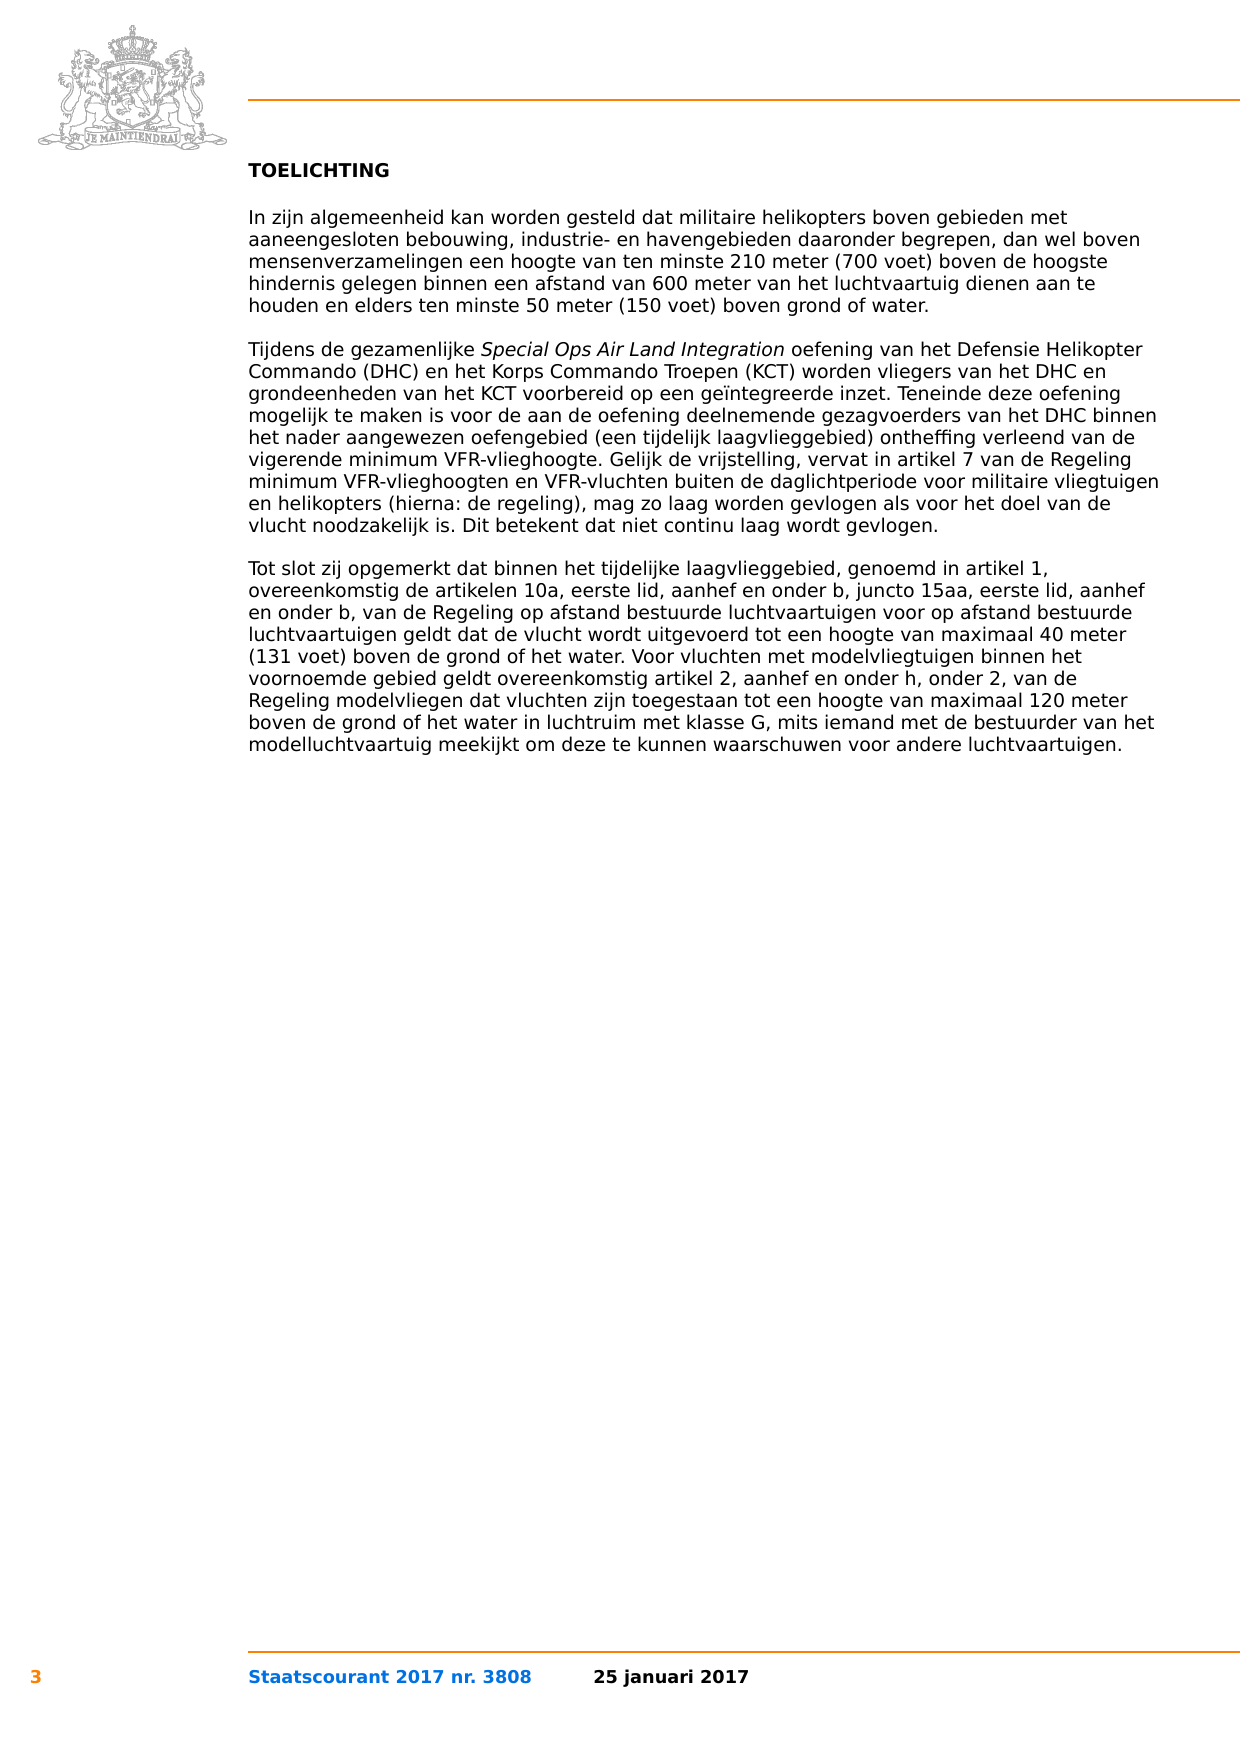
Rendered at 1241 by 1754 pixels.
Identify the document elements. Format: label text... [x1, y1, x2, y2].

text Tijdens de gezamenlijke Special Ops Air Land Integration oefening van het Defensie Helikopter Commando (DHC) en het Korps Commando Troepen (KCT) worden vliegers van het DHC en grondeenheden van het KCT voorbereid op een geïntegreerde inzet. Teneinde deze oefening mogelijk te maken is voor de aan de oefening deelnemende gezagvoerders van het DHC binnen het nader aangewezen oefengebied (een tijdelijk laagvlieggebied) ontheffing verleend van de vigerende minimum VFR-vlieghoogte. Gelijk de vrijstelling, vervat in artikel 7 van de Regeling minimum VFR-vlieghoogten en VFR-vluchten buiten de daglichtperiode voor militaire vliegtuigen en helikopters (hierna: de regeling), mag zo laag worden gevlogen als voor het doel van de vlucht noodzakelijk is. Dit betekent dat niet continu laag wordt gevlogen. [248, 339, 1163, 536]
picture [38, 25, 227, 150]
text In zijn algemeenheid kan worden gesteld dat militaire helikopters boven gebieden met aaneengesloten bebouwing, industrie- en havengebieden daaronder begrepen, dan wel boven mensenverzamelingen een hoogte van ten minste 210 meter (700 voet) boven de hoogste hindernis gelegen binnen een afstand van 600 meter van het luchtvaartuig dienen aan te houden en elders ten minste 50 meter (150 voet) boven grond of water. [248, 207, 1163, 317]
subtitle TOELICHTING [248, 160, 1163, 182]
text Tot slot zij opgemerkt dat binnen het tijdelijke laagvlieggebied, genoemd in artikel 1, overeenkomstig de artikelen 10a, eerste lid, aanhef en onder b, juncto 15aa, eerste lid, aanhef en onder b, van de Regeling op afstand bestuurde luchtvaartuigen voor op afstand bestuurde luchtvaartuigen geldt dat de vlucht wordt uitgevoerd tot een hoogte van maximaal 40 meter (131 voet) boven de grond of het water. Voor vluchten met modelvliegtuigen binnen het voornoemde gebied geldt overeenkomstig artikel 2, aanhef en onder h, onder 2, van de Regeling modelvliegen dat vluchten zijn toegestaan tot een hoogte van maximaal 120 meter boven de grond of het water in luchtruim met klasse G, mits iemand met de bestuurder van het modelluchtvaartuig meekijkt om deze te kunnen waarschuwen voor andere luchtvaartuigen. [248, 558, 1163, 756]
